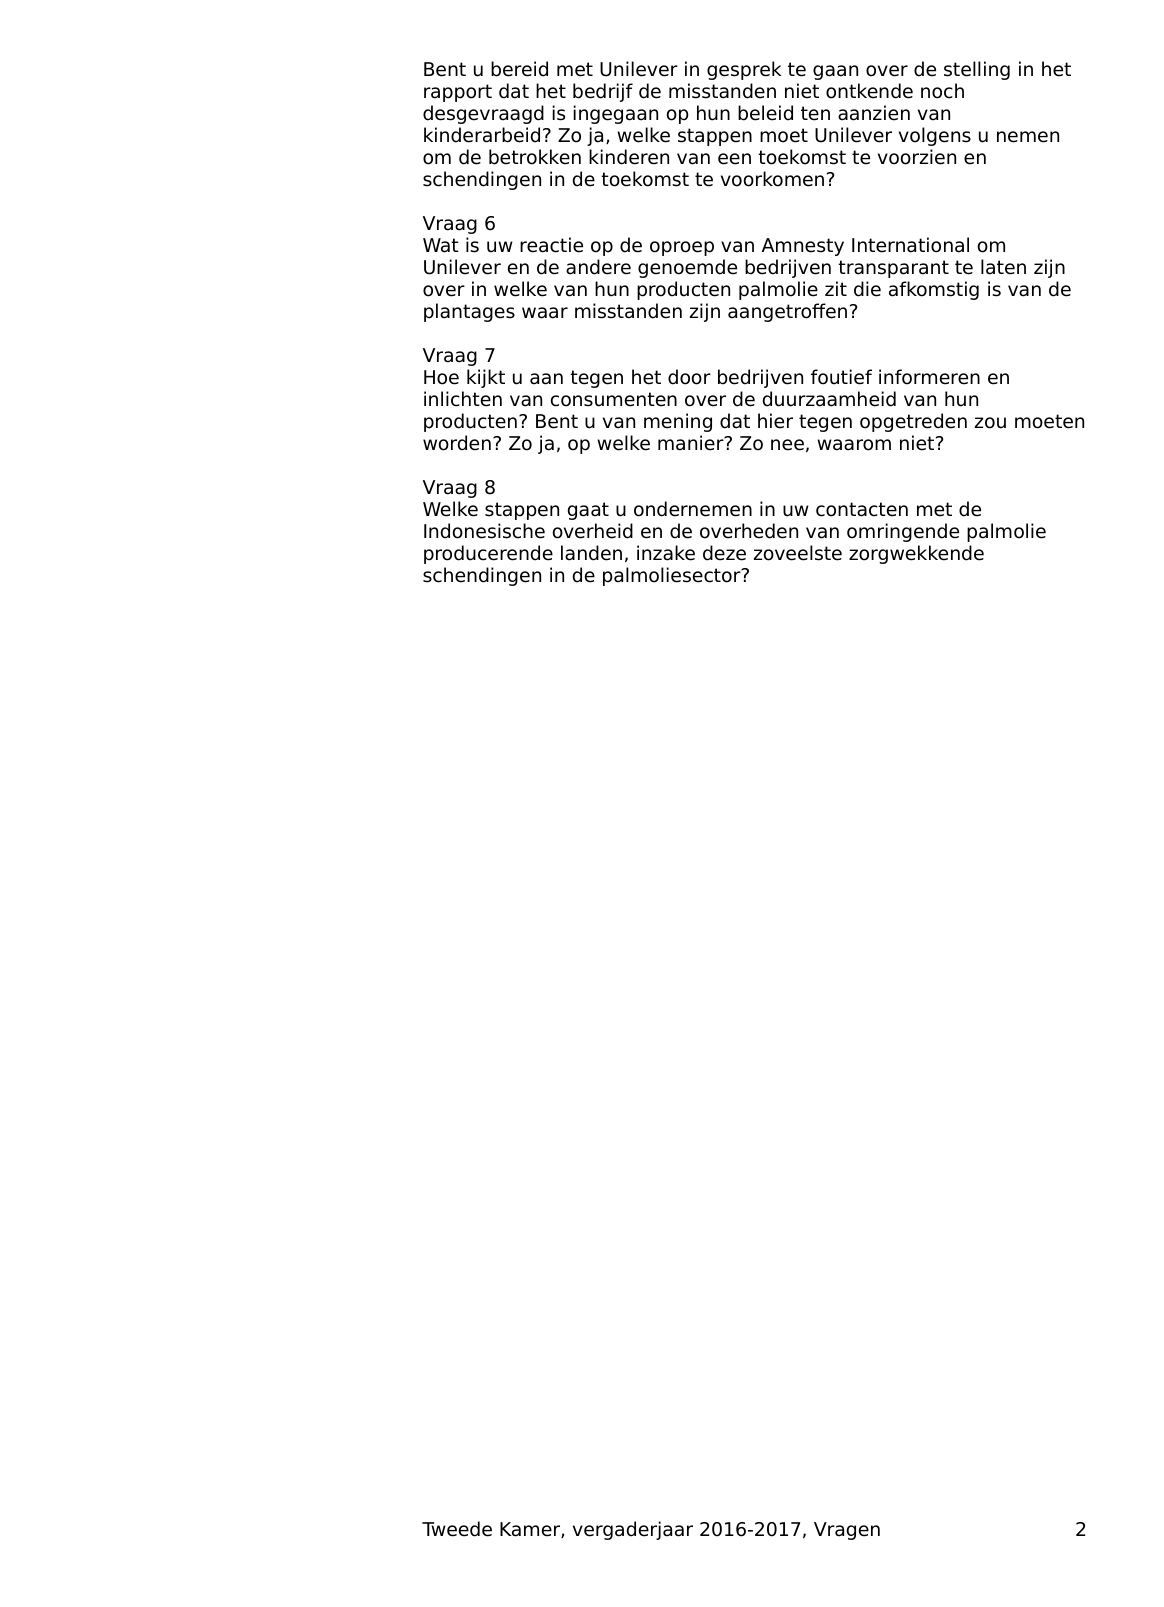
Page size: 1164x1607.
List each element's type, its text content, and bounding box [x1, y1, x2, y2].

text Hoe kijkt u aan tegen het door bedrijven foutief informeren en inlichten van consumenten over de duurzaamheid van hun producten? Bent u van mening dat hier tegen opgetreden zou moeten worden? Zo ja, op welke manier? Zo nee, waarom niet? [422, 367, 1087, 455]
text Vraag 6 [422, 213, 1087, 235]
text Vraag 7 [422, 345, 1087, 367]
text Vraag 8 [422, 477, 1087, 499]
text Bent u bereid met Unilever in gesprek te gaan over de stelling in het rapport dat het bedrijf de misstanden niet ontkende noch desgevraagd is ingegaan op hun beleid ten aanzien van kinderarbeid? Zo ja, welke stappen moet Unilever volgens u nemen om de betrokken kinderen van een toekomst te voorzien en schendingen in de toekomst te voorkomen? [422, 59, 1087, 191]
text Welke stappen gaat u ondernemen in uw contacten met de Indonesische overheid en de overheden van omringende palmolie producerende landen, inzake deze zoveelste zorgwekkende schendingen in de palmoliesector? [422, 499, 1087, 587]
text Wat is uw reactie op de oproep van Amnesty International om Unilever en de andere genoemde bedrijven transparant te laten zijn over in welke van hun producten palmolie zit die afkomstig is van de plantages waar misstanden zijn aangetroffen? [422, 235, 1087, 323]
